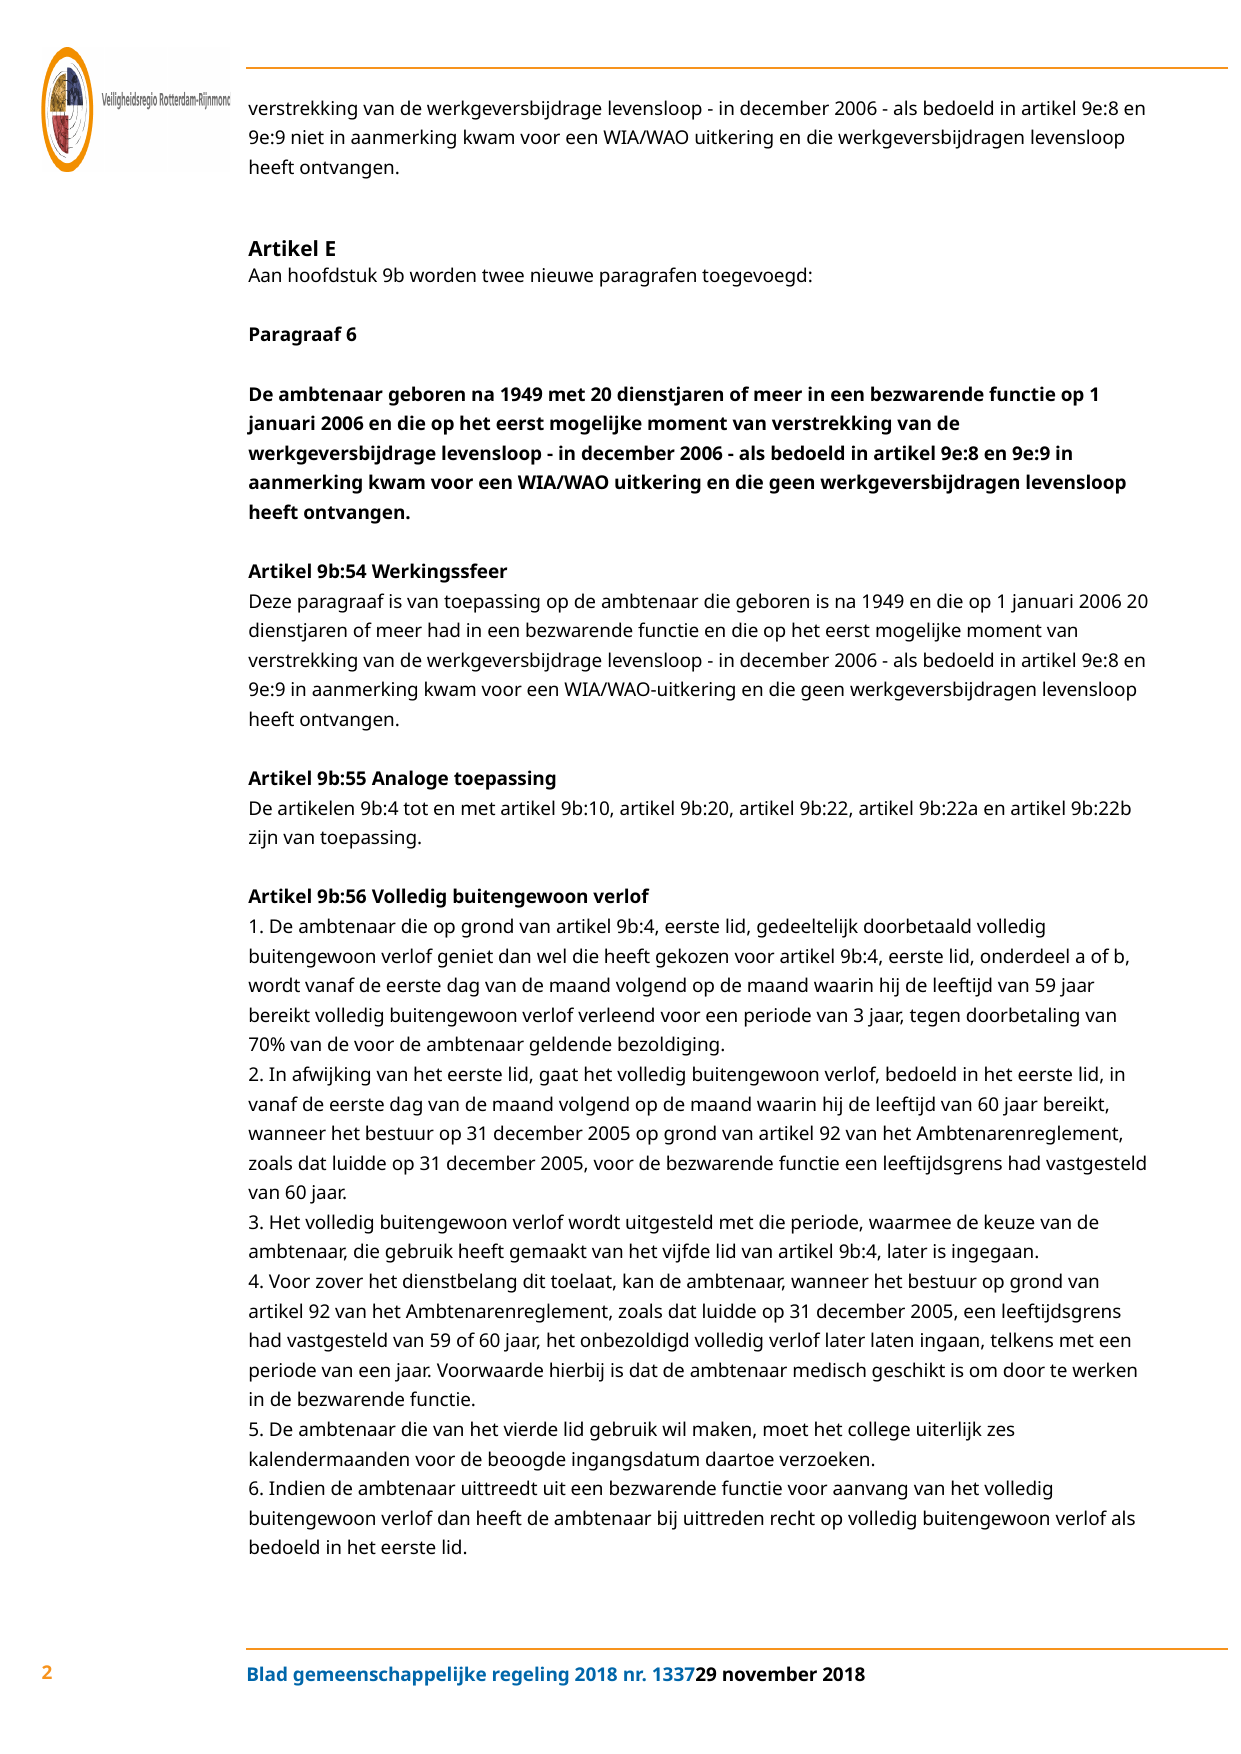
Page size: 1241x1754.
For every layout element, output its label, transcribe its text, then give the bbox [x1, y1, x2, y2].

text Artikel 9b:54 Werkingssfeer [248, 558, 1152, 584]
text Paragraaf 6 [248, 322, 1152, 347]
text Artikel 9b:56 Volledig buitengewoon verlof [248, 884, 1152, 909]
text Artikel E [248, 234, 1152, 262]
text 2. In afwijking van het eerste lid, gaat het volledig buitengewoon verlof, bedoeld in het eerste lid, in vanaf de eerste dag van de maand volgend op de maand waarin hij de leeftijd van 60 jaar bereikt, wanneer het bestuur op 31 december 2005 op grond van artikel 92 van het Ambtenarenreglement, zoals dat luidde op 31 december 2005, voor de bezwarende functie een leeftijdsgrens had vastgesteld van 60 jaar. [248, 1061, 1152, 1205]
text Deze paragraaf is van toepassing op de ambtenaar die geboren is na 1949 en die op 1 januari 2006 20 dienstjaren of meer had in een bezwarende functie en die op het eerst mogelijke moment van verstrekking van de werkgeversbijdrage levensloop - in december 2006 - als bedoeld in artikel 9e:8 en 9e:9 in aanmerking kwam voor een WIA/WAO-uitkering en die geen werkgeversbijdragen levensloop heeft ontvangen. [248, 588, 1152, 732]
text 5. De ambtenaar die van het vierde lid gebruik wil maken, moet het college uiterlijk zes kalendermaanden voor de beoogde ingangsdatum daartoe verzoeken. [248, 1416, 1152, 1471]
text 4. Voor zover het dienstbelang dit toelaat, kan de ambtenaar, wanneer het bestuur op grond van artikel 92 van het Ambtenarenreglement, zoals dat luidde op 31 december 2005, een leeftijdsgrens had vastgesteld van 59 of 60 jaar, het onbezoldigd volledig verlof later laten ingaan, telkens met een periode van een jaar. Voorwaarde hierbij is dat de ambtenaar medisch geschikt is om door te werken in de bezwarende functie. [248, 1268, 1152, 1412]
text 1. De ambtenaar die op grond van artikel 9b:4, eerste lid, gedeeltelijk doorbetaald volledig buitengewoon verlof geniet dan wel die heeft gekozen voor artikel 9b:4, eerste lid, onderdeel a of b, wordt vanaf de eerste dag van de maand volgend op de maand waarin hij de leeftijd van 59 jaar bereikt volledig buitengewoon verlof verleend voor een periode van 3 jaar, tegen doorbetaling van 70% van de voor de ambtenaar geldende bezoldiging. [248, 913, 1152, 1057]
text De ambtenaar geboren na 1949 met 20 dienstjaren of meer in een bezwarende functie op 1 januari 2006 en die op het eerst mogelijke moment van verstrekking van de werkgeversbijdrage levensloop - in december 2006 - als bedoeld in artikel 9e:8 en 9e:9 in aanmerking kwam voor een WIA/WAO uitkering en die geen werkgeversbijdragen levensloop heeft ontvangen. [248, 381, 1152, 525]
text De artikelen 9b:4 tot en met artikel 9b:10, artikel 9b:20, artikel 9b:22, artikel 9b:22a en artikel 9b:22b zijn van toepassing. [248, 795, 1152, 850]
text Aan hoofdstuk 9b worden twee nieuwe paragrafen toegevoegd: [248, 262, 1152, 288]
picture [41, 47, 231, 172]
text Artikel 9b:55 Analoge toepassing [248, 765, 1152, 791]
text 3. Het volledig buitengewoon verlof wordt uitgesteld met die periode, waarmee de keuze van de ambtenaar, die gebruik heeft gemaakt van het vijfde lid van artikel 9b:4, later is ingegaan. [248, 1209, 1152, 1264]
text verstrekking van de werkgeversbijdrage levensloop - in december 2006 - als bedoeld in artikel 9e:8 en 9e:9 niet in aanmerking kwam voor een WIA/WAO uitkering en die werkgeversbijdragen levensloop heeft ontvangen. [248, 95, 1152, 180]
text 6. Indien de ambtenaar uittreedt uit een bezwarende functie voor aanvang van het volledig buitengewoon verlof dan heeft de ambtenaar bij uittreden recht op volledig buitengewoon verlof als bedoeld in het eerste lid. [248, 1475, 1152, 1560]
